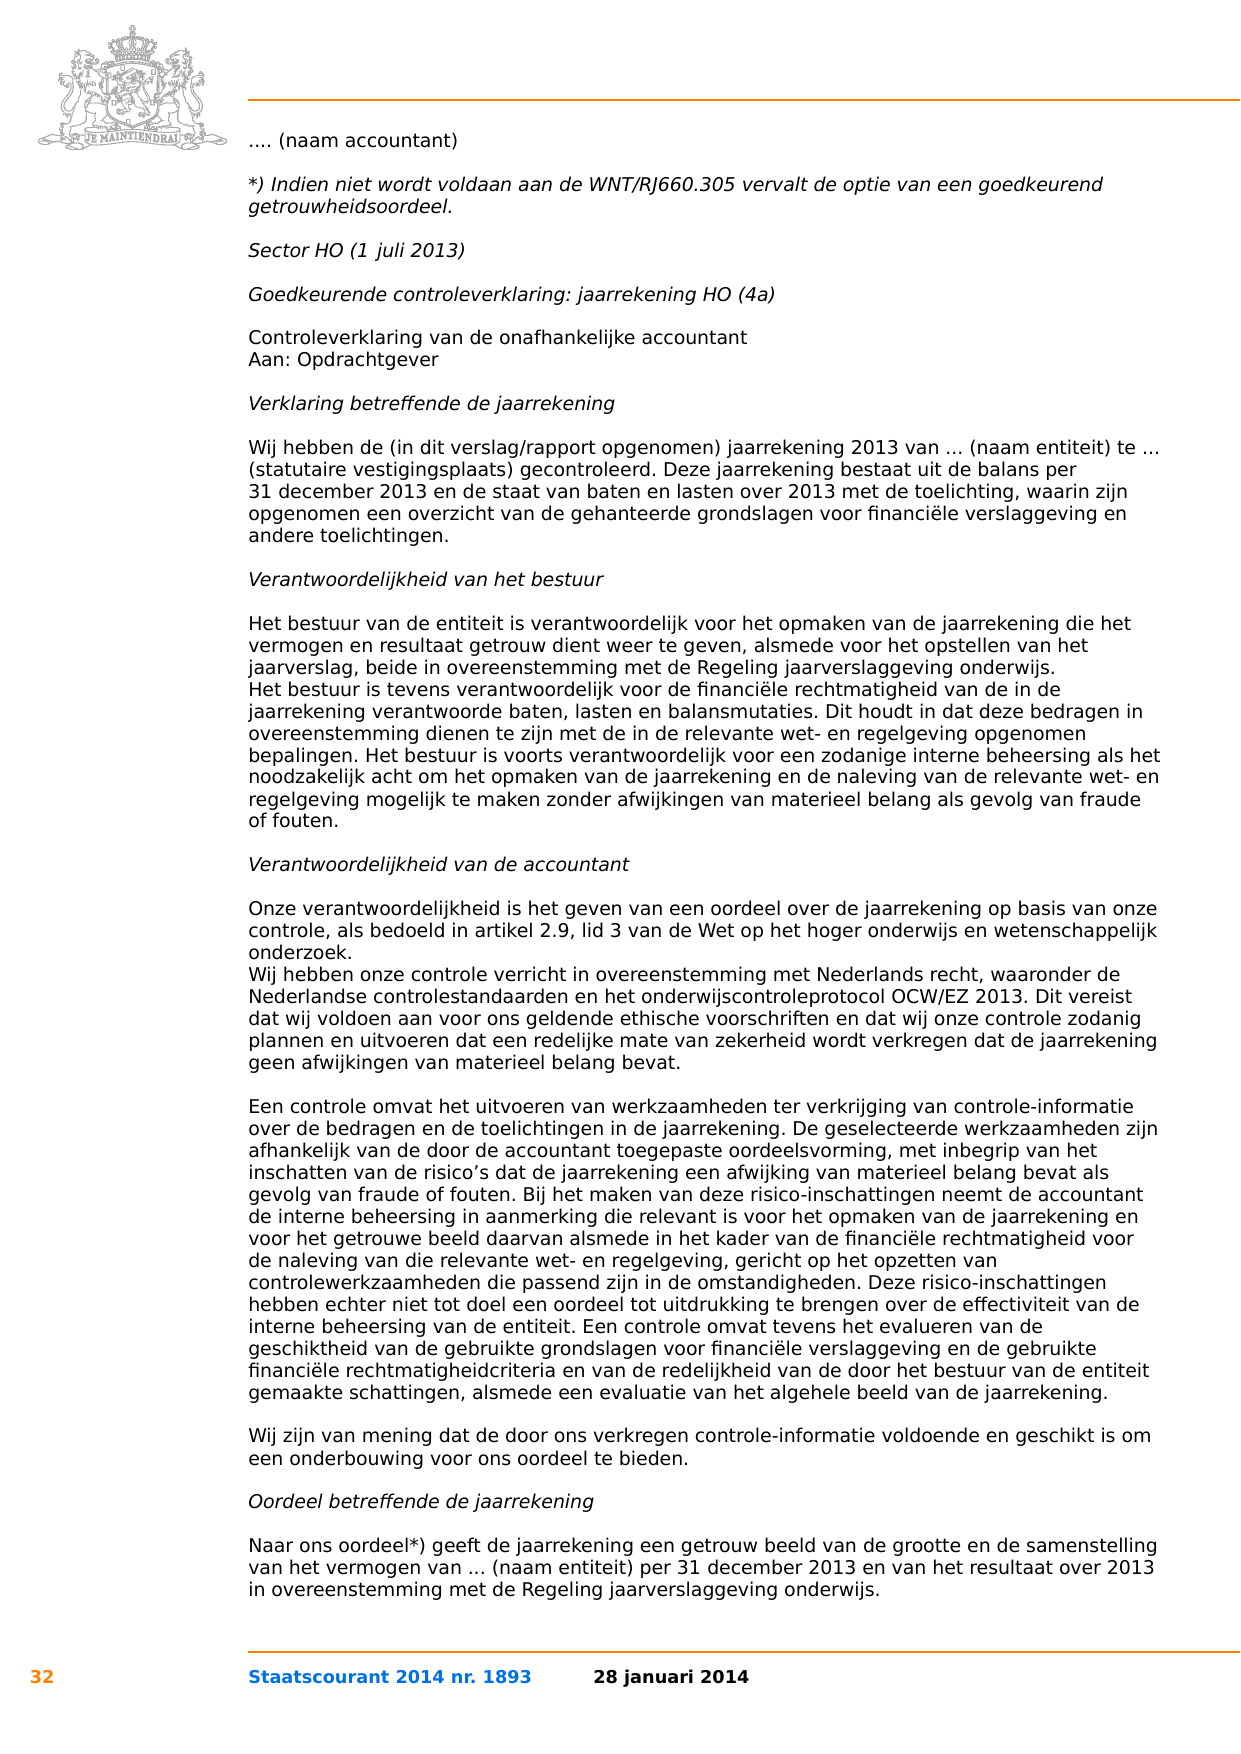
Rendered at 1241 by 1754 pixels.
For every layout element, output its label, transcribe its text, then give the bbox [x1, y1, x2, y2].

subtitle Verklaring betreffende de jaarrekening [248, 393, 1163, 415]
text Naar ons oordeel*) geeft de jaarrekening een getrouw beeld van de grootte en de samenstelling van het vermogen van ... (naam entiteit) per 31 december 2013 en van het resultaat over 2013 in overeenstemming met de Regeling jaarverslaggeving onderwijs. [248, 1535, 1163, 1601]
text Onze verantwoordelijkheid is het geven van een oordeel over de jaarrekening op basis van onze controle, als bedoeld in artikel 2.9, lid 3 van de Wet op het hoger onderwijs en wetenschappelijk onderzoek. [248, 898, 1163, 964]
subtitle Verantwoordelijkheid van het bestuur [248, 569, 1163, 591]
text Wij hebben onze controle verricht in overeenstemming met Nederlands recht, waaronder de Nederlandse controlestandaarden en het onderwijscontroleprotocol OCW/EZ 2013. Dit vereist dat wij voldoen aan voor ons geldende ethische voorschriften en dat wij onze controle zodanig plannen en uitvoeren dat een redelijke mate van zekerheid wordt verkregen dat de jaarrekening geen afwijkingen van materieel belang bevat. [248, 964, 1163, 1074]
text Controleverklaring van de onafhankelijke accountant [248, 327, 1163, 349]
text .... (naam accountant) [248, 130, 1163, 152]
subtitle Sector HO (1 juli 2013) [248, 239, 1163, 262]
subtitle Goedkeurende controleverklaring: jaarrekening HO (4a) [248, 283, 1163, 305]
picture [38, 25, 227, 150]
text *) Indien niet wordt voldaan aan de WNT/RJ660.305 vervalt de optie van een goedkeurend getrouwheidsoordeel. [248, 174, 1163, 218]
text Aan: Opdrachtgever [248, 349, 1163, 371]
subtitle Verantwoordelijkheid van de accountant [248, 854, 1163, 876]
text Wij hebben de (in dit verslag/rapport opgenomen) jaarrekening 2013 van ... (naam entiteit) te ... (statutaire vestigingsplaats) gecontroleerd. Deze jaarrekening bestaat uit de balans per 31 december 2013 en de staat van baten en lasten over 2013 met de toelichting, waarin zijn opgenomen een overzicht van de gehanteerde grondslagen voor financiële verslaggeving en andere toelichtingen. [248, 437, 1163, 547]
text Een controle omvat het uitvoeren van werkzaamheden ter verkrijging van controle-informatie over de bedragen en de toelichtingen in de jaarrekening. De geselecteerde werkzaamheden zijn afhankelijk van de door de accountant toegepaste oordeelsvorming, met inbegrip van het inschatten van de risico’s dat de jaarrekening een afwijking van materieel belang bevat als gevolg van fraude of fouten. Bij het maken van deze risico-inschattingen neemt de accountant de interne beheersing in aanmerking die relevant is voor het opmaken van de jaarrekening en voor het getrouwe beeld daarvan alsmede in het kader van de financiële rechtmatigheid voor de naleving van die relevante wet- en regelgeving, gericht op het opzetten van controlewerkzaamheden die passend zijn in de omstandigheden. Deze risico-inschattingen hebben echter niet tot doel een oordeel tot uitdrukking te brengen over de effectiviteit van de interne beheersing van de entiteit. Een controle omvat tevens het evalueren van de geschiktheid van de gebruikte grondslagen voor financiële verslaggeving en de gebruikte financiële rechtmatigheidcriteria en van de redelijkheid van de door het bestuur van de entiteit gemaakte schattingen, alsmede een evaluatie van het algehele beeld van de jaarrekening. [248, 1096, 1163, 1403]
subtitle Oordeel betreffende de jaarrekening [248, 1491, 1163, 1513]
text Het bestuur is tevens verantwoordelijk voor de financiële rechtmatigheid van de in de jaarrekening verantwoorde baten, lasten en balansmutaties. Dit houdt in dat deze bedragen in overeenstemming dienen te zijn met de in de relevante wet- en regelgeving opgenomen bepalingen. Het bestuur is voorts verantwoordelijk voor een zodanige interne beheersing als het noodzakelijk acht om het opmaken van de jaarrekening en de naleving van de relevante wet- en regelgeving mogelijk te maken zonder afwijkingen van materieel belang als gevolg van fraude of fouten. [248, 678, 1163, 832]
text Het bestuur van de entiteit is verantwoordelijk voor het opmaken van de jaarrekening die het vermogen en resultaat getrouw dient weer te geven, alsmede voor het opstellen van het jaarverslag, beide in overeenstemming met de Regeling jaarverslaggeving onderwijs. [248, 613, 1163, 678]
text Wij zijn van mening dat de door ons verkregen controle-informatie voldoende en geschikt is om een onderbouwing voor ons oordeel te bieden. [248, 1425, 1163, 1469]
